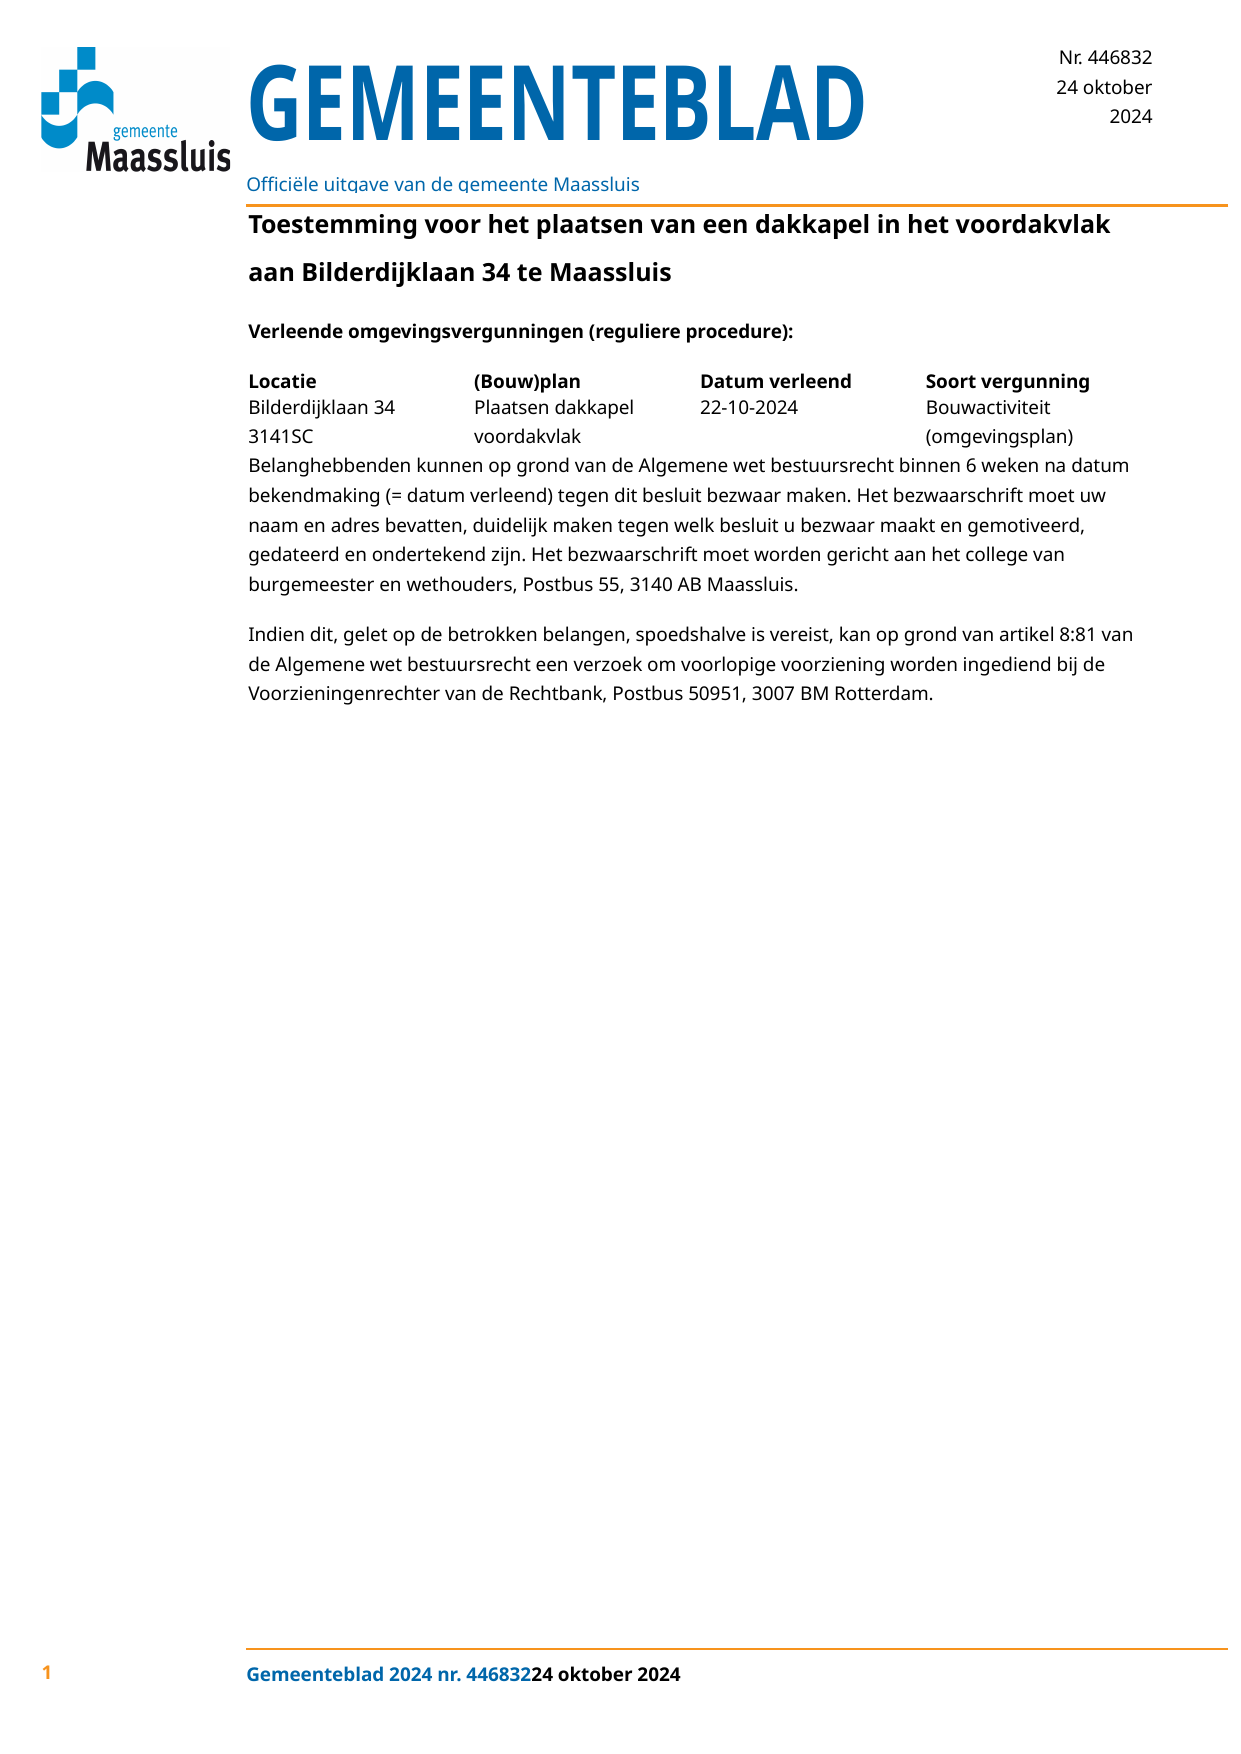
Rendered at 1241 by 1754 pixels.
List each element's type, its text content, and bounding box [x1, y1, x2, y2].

text Indien dit, gelet op de betrokken belangen, spoedshalve is vereist, kan op grond van artikel 8:81 van de Algemene wet bestuursrecht een verzoek om voorlopige voorziening worden ingediend bij de Voorzieningenrechter van de Rechtbank, Postbus 50951, 3007 BM Rotterdam. [248, 621, 1152, 706]
picture [41, 47, 77, 92]
text Verleende omgevingsvergunningen (reguliere procedure): [248, 318, 1152, 344]
text Belanghebbenden kunnen op grond van de Algemene wet bestuursrecht binnen 6 weken na datum bekendmaking (= datum verleend) tegen dit besluit bezwaar maken. Het bezwaarschrift moet uw naam en adres bevatten, duidelijk maken tegen welk besluit u bezwaar maakt en gemotiveerd, gedateerd en ondertekend zijn. Het bezwaarschrift moet worden gericht aan het college van burgemeester en wethouders, Postbus 55, 3140 AB Maassluis. [248, 453, 1152, 597]
table_header Locatie [248, 369, 474, 394]
picture [41, 47, 231, 172]
table_header Soort vergunning [926, 369, 1152, 394]
table_cell Plaatsen dakkapel voordakvlak [474, 394, 700, 449]
table_cell Bouwactiviteit (omgevingsplan) [926, 394, 1152, 449]
table_cell 22-10-2024 [700, 394, 926, 449]
table_cell Bilderdijklaan 34 3141SC [248, 394, 474, 449]
table_header (Bouw)plan [474, 369, 700, 394]
table_header Datum verleend [700, 369, 926, 394]
text Toestemming voor het plaatsen van een dakkapel in het voordakvlak aan Bilderdijklaan 34 te Maassluis [248, 207, 1152, 288]
